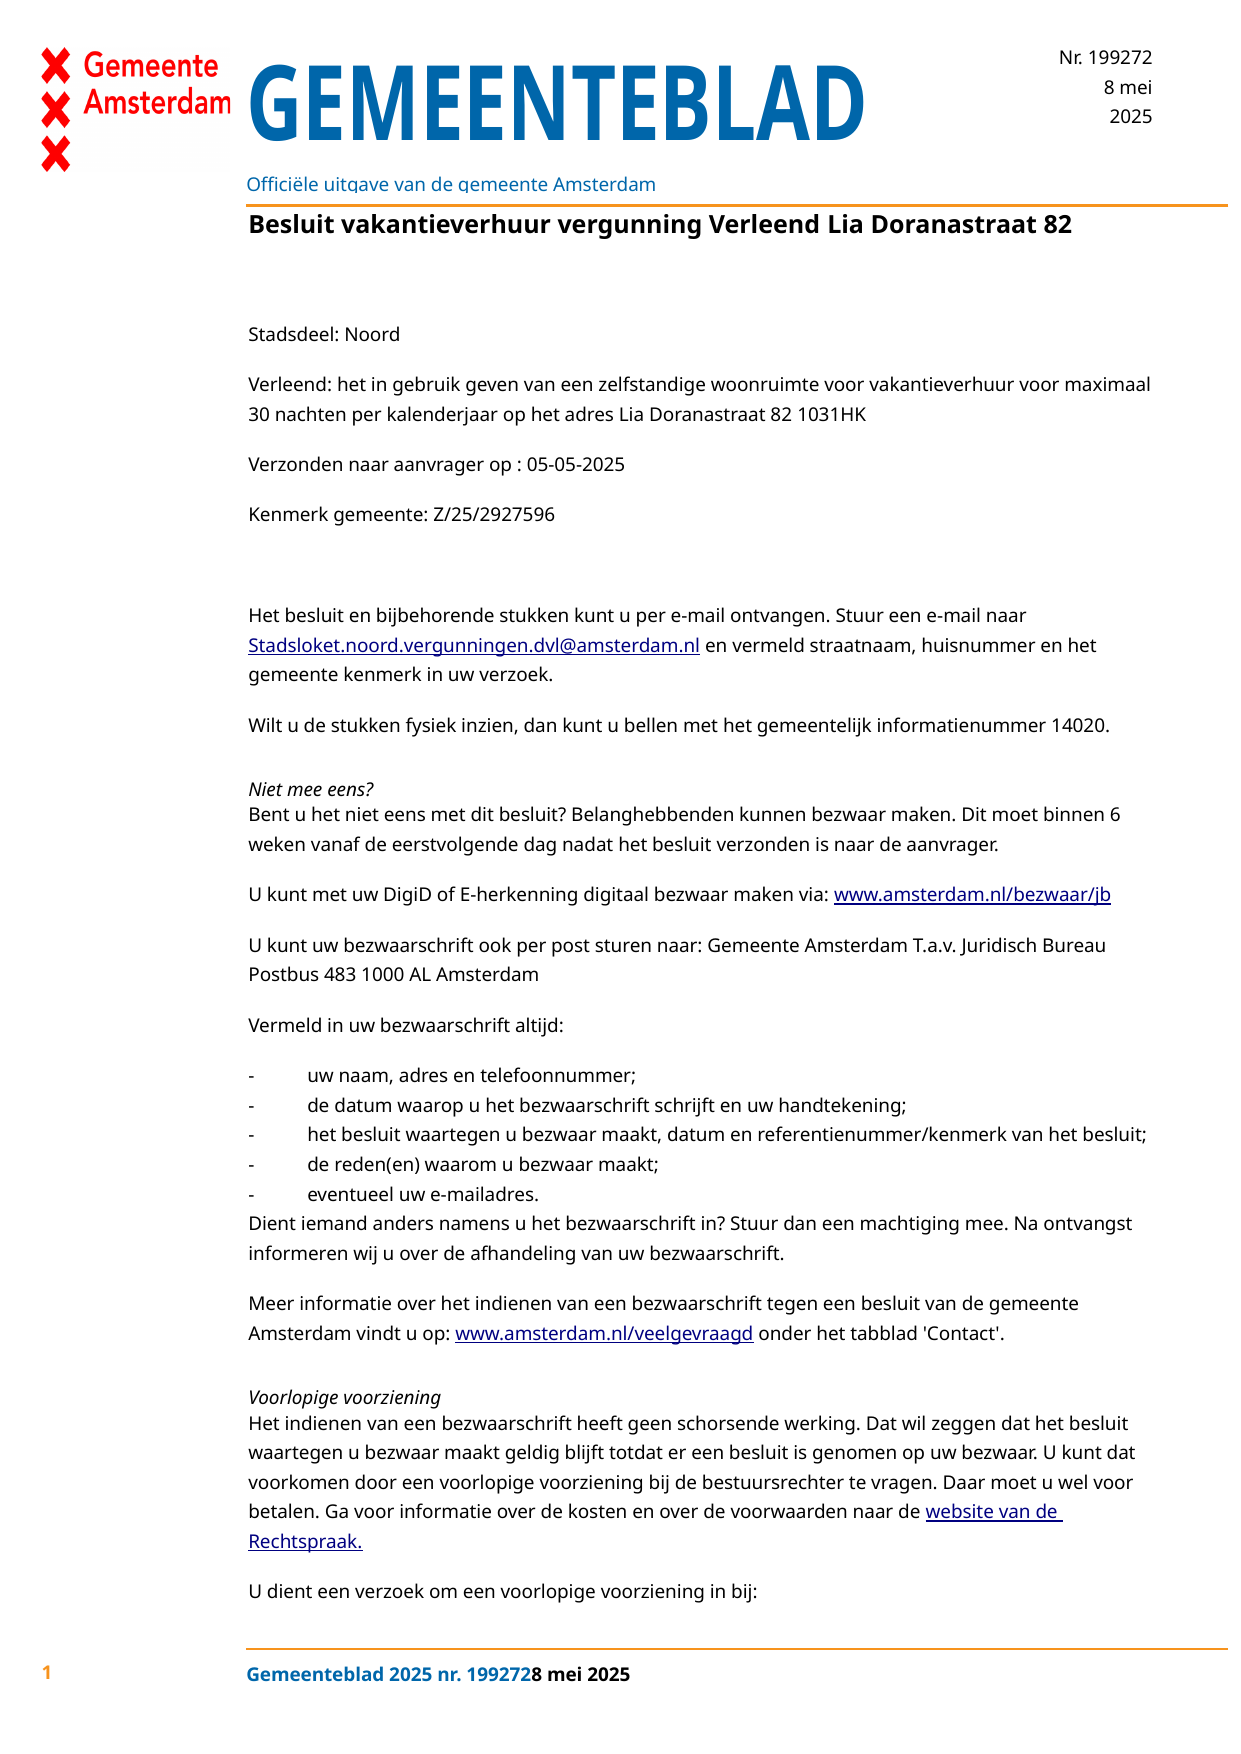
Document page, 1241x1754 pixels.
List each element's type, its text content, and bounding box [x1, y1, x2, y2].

text U kunt uw bezwaarschrift ook per post sturen naar: Gemeente Amsterdam T.a.v. Juridisch Bureau Postbus 483 1000 AL Amsterdam [248, 932, 1152, 987]
text Besluit vakantieverhuur vergunning Verleend Lia Doranastraat 82 [248, 207, 1152, 241]
text U dient een verzoek om een voorlopige voorziening in bij: [248, 1578, 1152, 1604]
text Niet mee eens? [248, 776, 1152, 802]
text Kenmerk gemeente: Z/25/2927596 [248, 502, 1152, 527]
list uw naam, adres en telefoonnummer; [248, 1062, 1152, 1088]
text Het indienen van een bezwaarschrift heeft geen schorsende werking. Dat wil zeggen dat het besluit waartegen u bezwaar maakt geldig blijft totdat er een besluit is genomen op uw bezwaar. U kunt dat voorkomen door een voorlopige voorziening bij de bestuursrechter te vragen. Daar moet u wel voor betalen. Ga voor informatie over de kosten en over de voorwaarden naar de website van de Rechtspraak. [248, 1410, 1152, 1554]
list de reden(en) waarom u bezwaar maakt; [248, 1151, 1152, 1177]
text Wilt u de stukken fysiek inzien, dan kunt u bellen met het gemeentelijk informatienummer 14020. [248, 712, 1152, 738]
text Voorlopige voorziening [248, 1384, 1152, 1410]
list het besluit waartegen u bezwaar maakt, datum en referentienummer/kenmerk van het besluit; [248, 1122, 1152, 1147]
picture [41, 47, 231, 172]
text Stadsdeel: Noord [248, 321, 1152, 346]
text Bent u het niet eens met dit besluit? Belanghebbenden kunnen bezwaar maken. Dit moet binnen 6 weken vanaf de eerstvolgende dag nadat het besluit verzonden is naar de aanvrager. [248, 802, 1152, 857]
text Het besluit en bijbehorende stukken kunt u per e-mail ontvangen. Stuur een e-mail naar Stadsloket.noord.vergunningen.dvl@amsterdam.nl en vermeld straatnaam, huisnummer en het gemeente kenmerk in uw verzoek. [248, 602, 1152, 687]
text U kunt met uw DigiD of E-herkenning digitaal bezwaar maken via: www.amsterdam.nl/bezwaar/jb [248, 882, 1152, 907]
text Verleend: het in gebruik geven van een zelfstandige woonruimte voor vakantieverhuur voor maximaal 30 nachten per kalenderjaar op het adres Lia Doranastraat 82 1031HK [248, 371, 1152, 426]
list de datum waarop u het bezwaarschrift schrijft en uw handtekening; [248, 1092, 1152, 1118]
text Verzonden naar aanvrager op : 05-05-2025 [248, 451, 1152, 477]
text Meer informatie over het indienen van een bezwaarschrift tegen een besluit van de gemeente Amsterdam vindt u op: www.amsterdam.nl/veelgevraagd onder het tabblad 'Contact'. [248, 1290, 1152, 1346]
text Vermeld in uw bezwaarschrift altijd: [248, 1012, 1152, 1038]
list eventueel uw e-mailadres. [248, 1181, 1152, 1207]
text Dient iemand anders namens u het bezwaarschrift in? Stuur dan een machtiging mee. Na ontvangst informeren wij u over de afhandeling van uw bezwaarschrift. [248, 1210, 1152, 1266]
